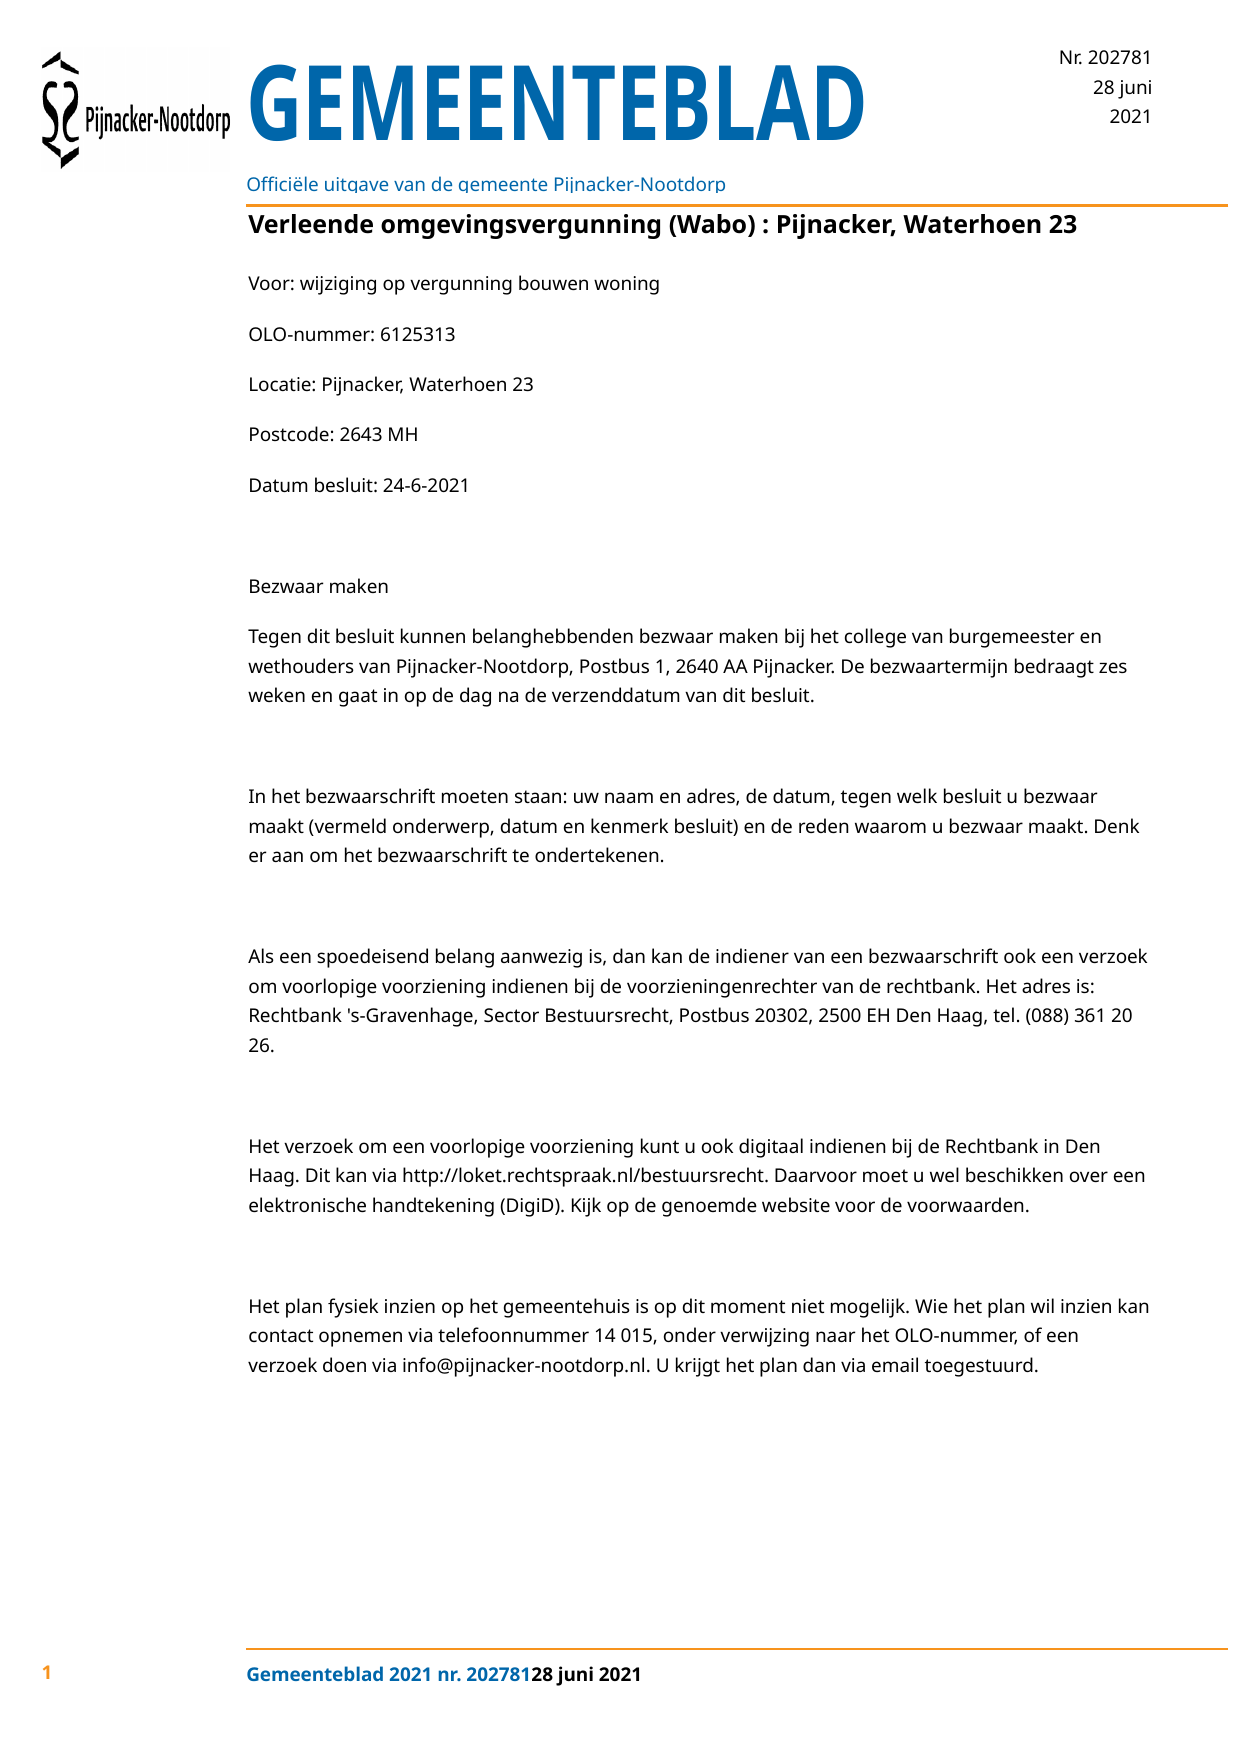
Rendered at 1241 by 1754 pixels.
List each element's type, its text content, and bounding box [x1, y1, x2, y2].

text Datum besluit: 24-6-2021 [248, 472, 1152, 498]
text Bezwaar maken [248, 573, 1152, 598]
text Het plan fysiek inzien op het gemeentehuis is op dit moment niet mogelijk. Wie het plan wil inzien kan contact opnemen via telefoonnummer 14 015, onder verwijzing naar het OLO-nummer, of een verzoek doen via info@pijnacker-nootdorp.nl. U krijgt het plan dan via email toegestuurd. [248, 1293, 1152, 1378]
text OLO-nummer: 6125313 [248, 321, 1152, 346]
text In het bezwaarschrift moeten staan: uw naam en adres, de datum, tegen welk besluit u bezwaar maakt (vermeld onderwerp, datum en kenmerk besluit) en de reden waarom u bezwaar maakt. Denk er aan om het bezwaarschrift te ondertekenen. [248, 783, 1152, 868]
text Als een spoedeisend belang aanwezig is, dan kan de indiener van een bezwaarschrift ook een verzoek om voorlopige voorziening indienen bij de voorzieningenrechter van de rechtbank. Het adres is: Rechtbank 's-Gravenhage, Sector Bestuursrecht, Postbus 20302, 2500 EH Den Haag, tel. (088) 361 20 26. [248, 943, 1152, 1058]
text Het verzoek om een voorlopige voorziening kunt u ook digitaal indienen bij de Rechtbank in Den Haag. Dit kan via http://loket.rechtspraak.nl/bestuursrecht. Daarvoor moet u wel beschikken over een elektronische handtekening (DigiD). Kijk op de genoemde website voor de voorwaarden. [248, 1133, 1152, 1218]
text Voor: wijziging op vergunning bouwen woning [248, 270, 1152, 296]
picture [41, 47, 231, 172]
text Tegen dit besluit kunnen belanghebbenden bezwaar maken bij het college van burgemeester en wethouders van Pijnacker-Nootdorp, Postbus 1, 2640 AA Pijnacker. De bezwaartermijn bedraagt zes weken en gaat in op de dag na de verzenddatum van dit besluit. [248, 623, 1152, 708]
text Verleende omgevingsvergunning (Wabo) : Pijnacker, Waterhoen 23 [248, 207, 1152, 241]
text Locatie: Pijnacker, Waterhoen 23 [248, 371, 1152, 397]
text Postcode: 2643 MH [248, 422, 1152, 447]
